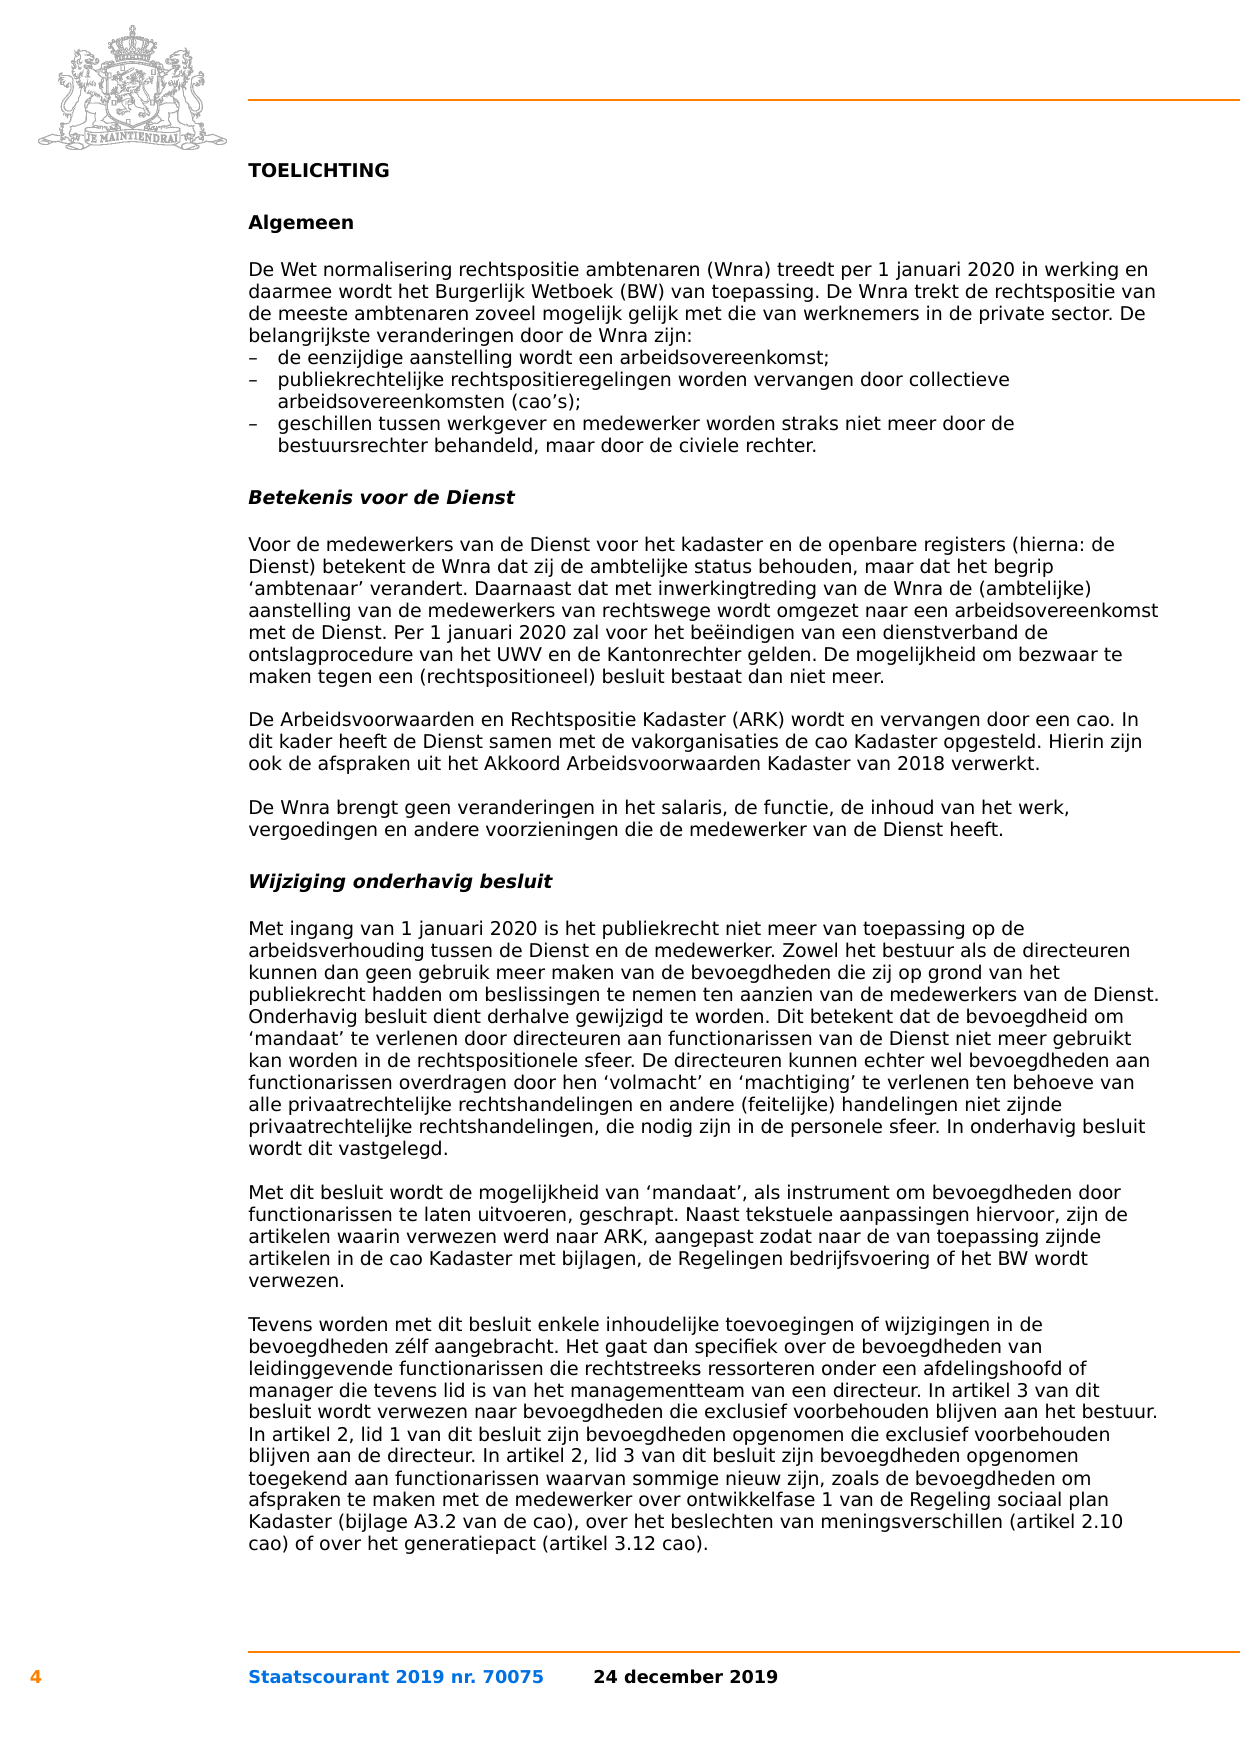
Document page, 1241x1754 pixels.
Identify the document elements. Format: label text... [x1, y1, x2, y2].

text De Wet normalisering rechtspositie ambtenaren (Wnra) treedt per 1 januari 2020 in werking en daarmee wordt het Burgerlijk Wetboek (BW) van toepassing. De Wnra trekt de rechtspositie van de meeste ambtenaren zoveel mogelijk gelijk met die van werknemers in de private sector. De belangrijkste veranderingen door de Wnra zijn: [248, 259, 1163, 347]
text Voor de medewerkers van de Dienst voor het kadaster en de openbare registers (hierna: de Dienst) betekent de Wnra dat zij de ambtelijke status behouden, maar dat het begrip ‘ambtenaar’ verandert. Daarnaast dat met inwerkingtreding van de Wnra de (ambtelijke) aanstelling van de medewerkers van rechtswege wordt omgezet naar een arbeidsovereenkomst met de Dienst. Per 1 januari 2020 zal voor het beëindigen van een dienstverband de ontslagprocedure van het UWV en de Kantonrechter gelden. De mogelijkheid om bezwaar te maken tegen een (rechtspositioneel) besluit bestaat dan niet meer. [248, 534, 1163, 687]
text Tevens worden met dit besluit enkele inhoudelijke toevoegingen of wijzigingen in de bevoegdheden zélf aangebracht. Het gaat dan specifiek over de bevoegdheden van leidinggevende functionarissen die rechtstreeks ressorteren onder een afdelingshoofd of manager die tevens lid is van het managementteam van een directeur. In artikel 3 van dit besluit wordt verwezen naar bevoegdheden die exclusief voorbehouden blijven aan het bestuur. In artikel 2, lid 1 van dit besluit zijn bevoegdheden opgenomen die exclusief voorbehouden blijven aan de directeur. In artikel 2, lid 3 van dit besluit zijn bevoegdheden opgenomen toegekend aan functionarissen waarvan sommige nieuw zijn, zoals de bevoegdheden om afspraken te maken met de medewerker over ontwikkelfase 1 van de Regeling sociaal plan Kadaster (bijlage A3.2 van de cao), over het beslechten van meningsverschillen (artikel 2.10 cao) of over het generatiepact (artikel 3.12 cao). [248, 1313, 1163, 1555]
text – geschillen tussen werkgever en medewerker worden straks niet meer door de bestuursrechter behandeld, maar door de civiele rechter. [248, 413, 1163, 457]
text Met dit besluit wordt de mogelijkheid van ‘mandaat’, als instrument om bevoegdheden door functionarissen te laten uitvoeren, geschrapt. Naast tekstuele aanpassingen hiervoor, zijn de artikelen waarin verwezen werd naar ARK, aangepast zodat naar de van toepassing zijnde artikelen in de cao Kadaster met bijlagen, de Regelingen bedrijfsvoering of het BW wordt verwezen. [248, 1182, 1163, 1292]
subtitle Wijziging onderhavig besluit [248, 871, 1163, 893]
text De Wnra brengt geen veranderingen in het salaris, de functie, de inhoud van het werk, vergoedingen en andere voorzieningen die de medewerker van de Dienst heeft. [248, 797, 1163, 841]
subtitle Algemeen [248, 212, 1163, 234]
subtitle Betekenis voor de Dienst [248, 487, 1163, 509]
picture [38, 25, 227, 150]
text – publiekrechtelijke rechtspositieregelingen worden vervangen door collectieve arbeidsovereenkomsten (cao’s); [248, 369, 1163, 413]
subtitle TOELICHTING [248, 160, 1163, 182]
text Met ingang van 1 januari 2020 is het publiekrecht niet meer van toepassing op de arbeidsverhouding tussen de Dienst en de medewerker. Zowel het bestuur als de directeuren kunnen dan geen gebruik meer maken van de bevoegdheden die zij op grond van het publiekrecht hadden om beslissingen te nemen ten aanzien van de medewerkers van de Dienst. Onderhavig besluit dient derhalve gewijzigd te worden. Dit betekent dat de bevoegdheid om ‘mandaat’ te verlenen door directeuren aan functionarissen van de Dienst niet meer gebruikt kan worden in de rechtspositionele sfeer. De directeuren kunnen echter wel bevoegdheden aan functionarissen overdragen door hen ‘volmacht’ en ‘machtiging’ te verlenen ten behoeve van alle privaatrechtelijke rechtshandelingen en andere (feitelijke) handelingen niet zijnde privaatrechtelijke rechtshandelingen, die nodig zijn in de personele sfeer. In onderhavig besluit wordt dit vastgelegd. [248, 918, 1163, 1160]
text De Arbeidsvoorwaarden en Rechtspositie Kadaster (ARK) wordt en vervangen door een cao. In dit kader heeft de Dienst samen met de vakorganisaties de cao Kadaster opgesteld. Hierin zijn ook de afspraken uit het Akkoord Arbeidsvoorwaarden Kadaster van 2018 verwerkt. [248, 709, 1163, 775]
text – de eenzijdige aanstelling wordt een arbeidsovereenkomst; [248, 347, 1163, 369]
